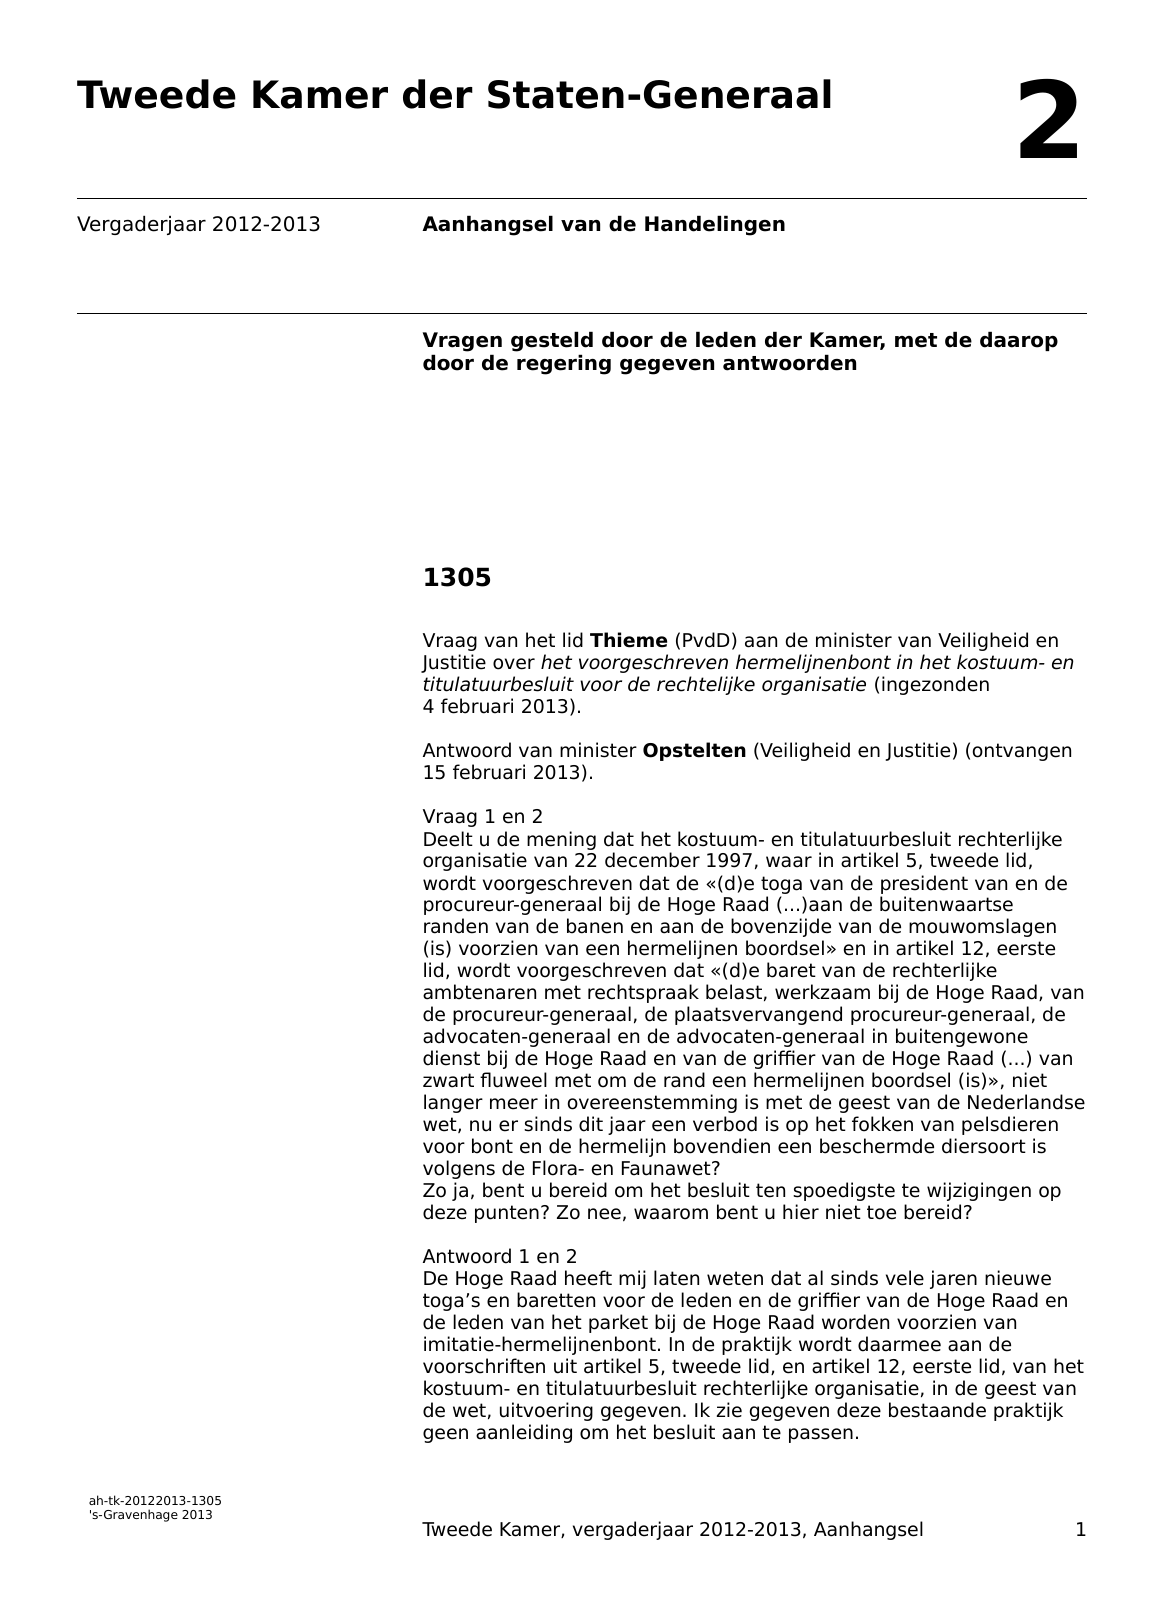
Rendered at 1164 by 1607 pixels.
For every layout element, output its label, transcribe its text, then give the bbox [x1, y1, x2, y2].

text Antwoord van minister Opstelten (Veiligheid en Justitie) (ontvangen 15 februari 2013). [422, 740, 1087, 784]
text 1305 [422, 563, 1087, 592]
text 's-Gravenhage 2013 [88, 1508, 323, 1522]
text De Hoge Raad heeft mij laten weten dat al sinds vele jaren nieuwe toga’s en baretten voor de leden en de griffier van de Hoge Raad en de leden van het parket bij de Hoge Raad worden voorzien van imitatie-hermelijnenbont. In de praktijk wordt daarmee aan de voorschriften uit artikel 5, tweede lid, en artikel 12, eerste lid, van het kostuum- en titulatuurbesluit rechterlijke organisatie, in de geest van de wet, uitvoering gegeven. Ik zie gegeven deze bestaande praktijk geen aanleiding om het besluit aan te passen. [422, 1268, 1087, 1444]
text Vraag 1 en 2 [422, 806, 1087, 828]
table_header 2 [886, 59, 1087, 198]
text Antwoord 1 en 2 [422, 1246, 1087, 1268]
table_cell Vragen gesteld door de leden der Kamer, met de daarop door de regering gegeven antwoorden [422, 314, 1087, 375]
text Vraag van het lid Thieme (PvdD) aan de minister van Veiligheid en Justitie over het voorgeschreven hermelijnenbont in het kostuum- en titulatuurbesluit voor de rechtelijke organisatie (ingezonden 4 februari 2013). [422, 630, 1087, 718]
text ah-tk-20122013-1305 [88, 1494, 323, 1508]
text Deelt u de mening dat het kostuum- en titulatuurbesluit rechterlijke organisatie van 22 december 1997, waar in artikel 5, tweede lid, wordt voorgeschreven dat de «(d)e toga van de president van en de procureur-generaal bij de Hoge Raad (...)aan de buitenwaartse randen van de banen en aan de bovenzijde van de mouwomslagen (is) voorzien van een hermelijnen boordsel» en in artikel 12, eerste lid, wordt voorgeschreven dat «(d)e baret van de rechterlijke ambtenaren met rechtspraak belast, werkzaam bij de Hoge Raad, van de procureur-generaal, de plaatsvervangend procureur-generaal, de advocaten-generaal en de advocaten-generaal in buitengewone dienst bij de Hoge Raad en van de griffier van de Hoge Raad (...) van zwart fluweel met om de rand een hermelijnen boordsel (is)», niet langer meer in overeenstemming is met de geest van de Nederlandse wet, nu er sinds dit jaar een verbod is op het fokken van pelsdieren voor bont en de hermelijn bovendien een beschermde diersoort is volgens de Flora- en Faunawet? [422, 828, 1087, 1180]
table_header Tweede Kamer der Staten-Generaal [77, 59, 886, 198]
table_cell [77, 314, 422, 375]
table_cell Aanhangsel van de Handelingen [422, 199, 1087, 313]
table_cell Vergaderjaar 2012-2013 [77, 199, 422, 313]
text Zo ja, bent u bereid om het besluit ten spoedigste te wijzigingen op deze punten? Zo nee, waarom bent u hier niet toe bereid? [422, 1180, 1087, 1224]
